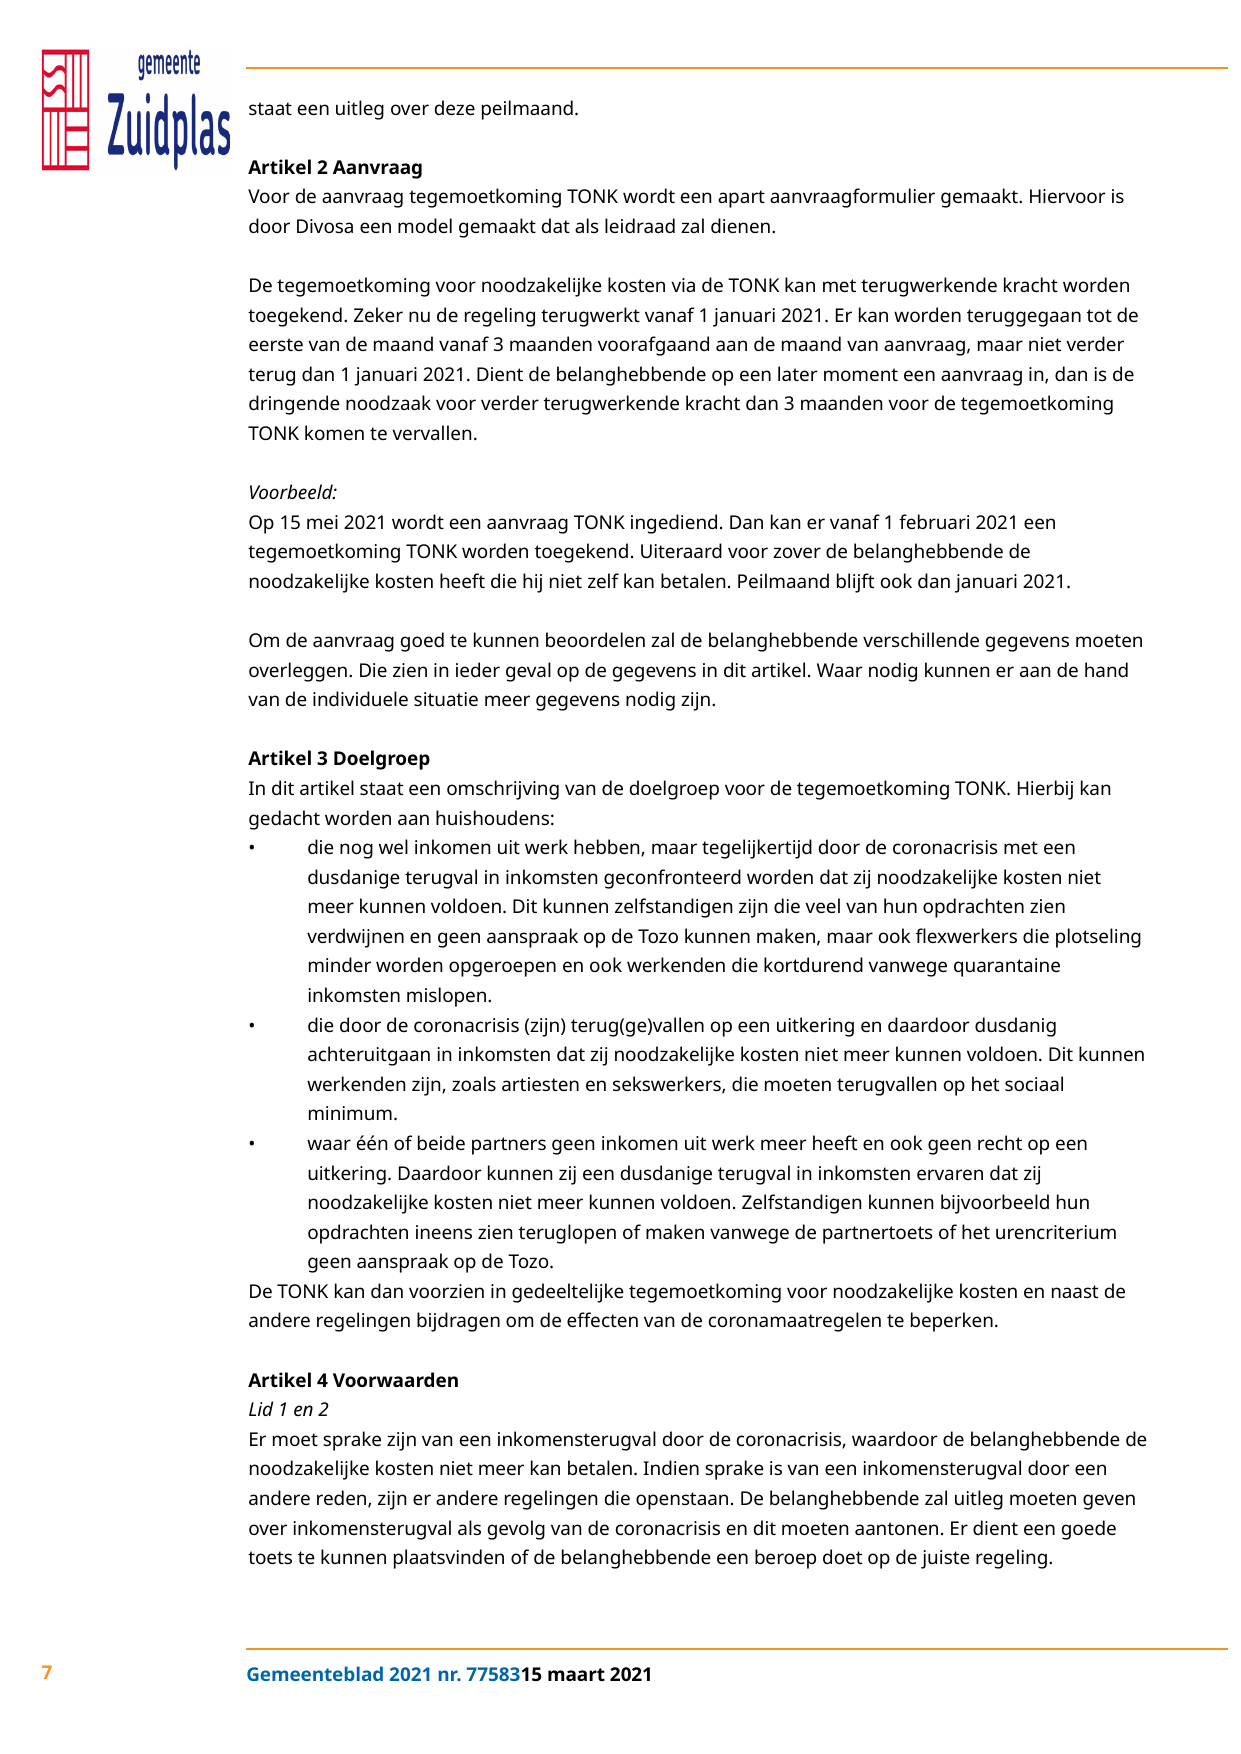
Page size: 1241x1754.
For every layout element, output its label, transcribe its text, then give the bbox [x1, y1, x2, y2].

text Artikel 2 Aanvraag [248, 154, 1152, 180]
text Voorbeeld: [248, 479, 1152, 505]
text In dit artikel staat een omschrijving van de doelgroep voor de tegemoetkoming TONK. Hierbij kan gedacht worden aan huishoudens: [248, 775, 1152, 831]
text Om de aanvraag goed te kunnen beoordelen zal de belanghebbende verschillende gegevens moeten overleggen. Die zien in ieder geval op de gegevens in dit artikel. Waar nodig kunnen er aan de hand van de individuele situatie meer gegevens nodig zijn. [248, 627, 1152, 712]
picture [41, 47, 231, 172]
list die nog wel inkomen uit werk hebben, maar tegelijkertijd door de coronacrisis met een dusdanige terugval in inkomsten geconfronteerd worden dat zij noodzakelijke kosten niet meer kunnen voldoen. Dit kunnen zelfstandigen zijn die veel van hun opdrachten zien verdwijnen en geen aanspraak op de Tozo kunnen maken, maar ook flexwerkers die plotseling minder worden opgeroepen en ook werkenden die kortdurend vanwege quarantaine inkomsten mislopen. [248, 834, 1152, 1008]
text Artikel 4 Voorwaarden [248, 1367, 1152, 1393]
list waar één of beide partners geen inkomen uit werk meer heeft en ook geen recht op een uitkering. Daardoor kunnen zij een dusdanige terugval in inkomsten ervaren dat zij noodzakelijke kosten niet meer kunnen voldoen. Zelfstandigen kunnen bijvoorbeeld hun opdrachten ineens zien teruglopen of maken vanwege de partnertoets of het urencriterium geen aanspraak op de Tozo. [248, 1130, 1152, 1274]
text Lid 1 en 2 [248, 1396, 1152, 1422]
text De TONK kan dan voorzien in gedeeltelijke tegemoetkoming voor noodzakelijke kosten en naast de andere regelingen bijdragen om de effecten van de coronamaatregelen te beperken. [248, 1278, 1152, 1333]
list die door de coronacrisis (zijn) terug(ge)vallen op een uitkering en daardoor dusdanig achteruitgaan in inkomsten dat zij noodzakelijke kosten niet meer kunnen voldoen. Dit kunnen werkenden zijn, zoals artiesten en sekswerkers, die moeten terugvallen op het sociaal minimum. [248, 1012, 1152, 1126]
text staat een uitleg over deze peilmaand. [248, 95, 1152, 121]
text Er moet sprake zijn van een inkomensterugval door de coronacrisis, waardoor de belanghebbende de noodzakelijke kosten niet meer kan betalen. Indien sprake is van een inkomensterugval door een andere reden, zijn er andere regelingen die openstaan. De belanghebbende zal uitleg moeten geven over inkomensterugval als gevolg van de coronacrisis en dit moeten aantonen. Er dient een goede toets te kunnen plaatsvinden of de belanghebbende een beroep doet op de juiste regeling. [248, 1426, 1152, 1570]
text Voor de aanvraag tegemoetkoming TONK wordt een apart aanvraagformulier gemaakt. Hiervoor is door Divosa een model gemaakt dat als leidraad zal dienen. [248, 183, 1152, 239]
text Artikel 3 Doelgroep [248, 746, 1152, 771]
text De tegemoetkoming voor noodzakelijke kosten via de TONK kan met terugwerkende kracht worden toegekend. Zeker nu de regeling terugwerkt vanaf 1 januari 2021. Er kan worden teruggegaan tot de eerste van de maand vanaf 3 maanden voorafgaand aan de maand van aanvraag, maar niet verder terug dan 1 januari 2021. Dient de belanghebbende op een later moment een aanvraag in, dan is de dringende noodzaak voor verder terugwerkende kracht dan 3 maanden voor de tegemoetkoming TONK komen te vervallen. [248, 272, 1152, 446]
text Op 15 mei 2021 wordt een aanvraag TONK ingediend. Dan kan er vanaf 1 februari 2021 een tegemoetkoming TONK worden toegekend. Uiteraard voor zover de belanghebbende de noodzakelijke kosten heeft die hij niet zelf kan betalen. Peilmaand blijft ook dan januari 2021. [248, 509, 1152, 594]
